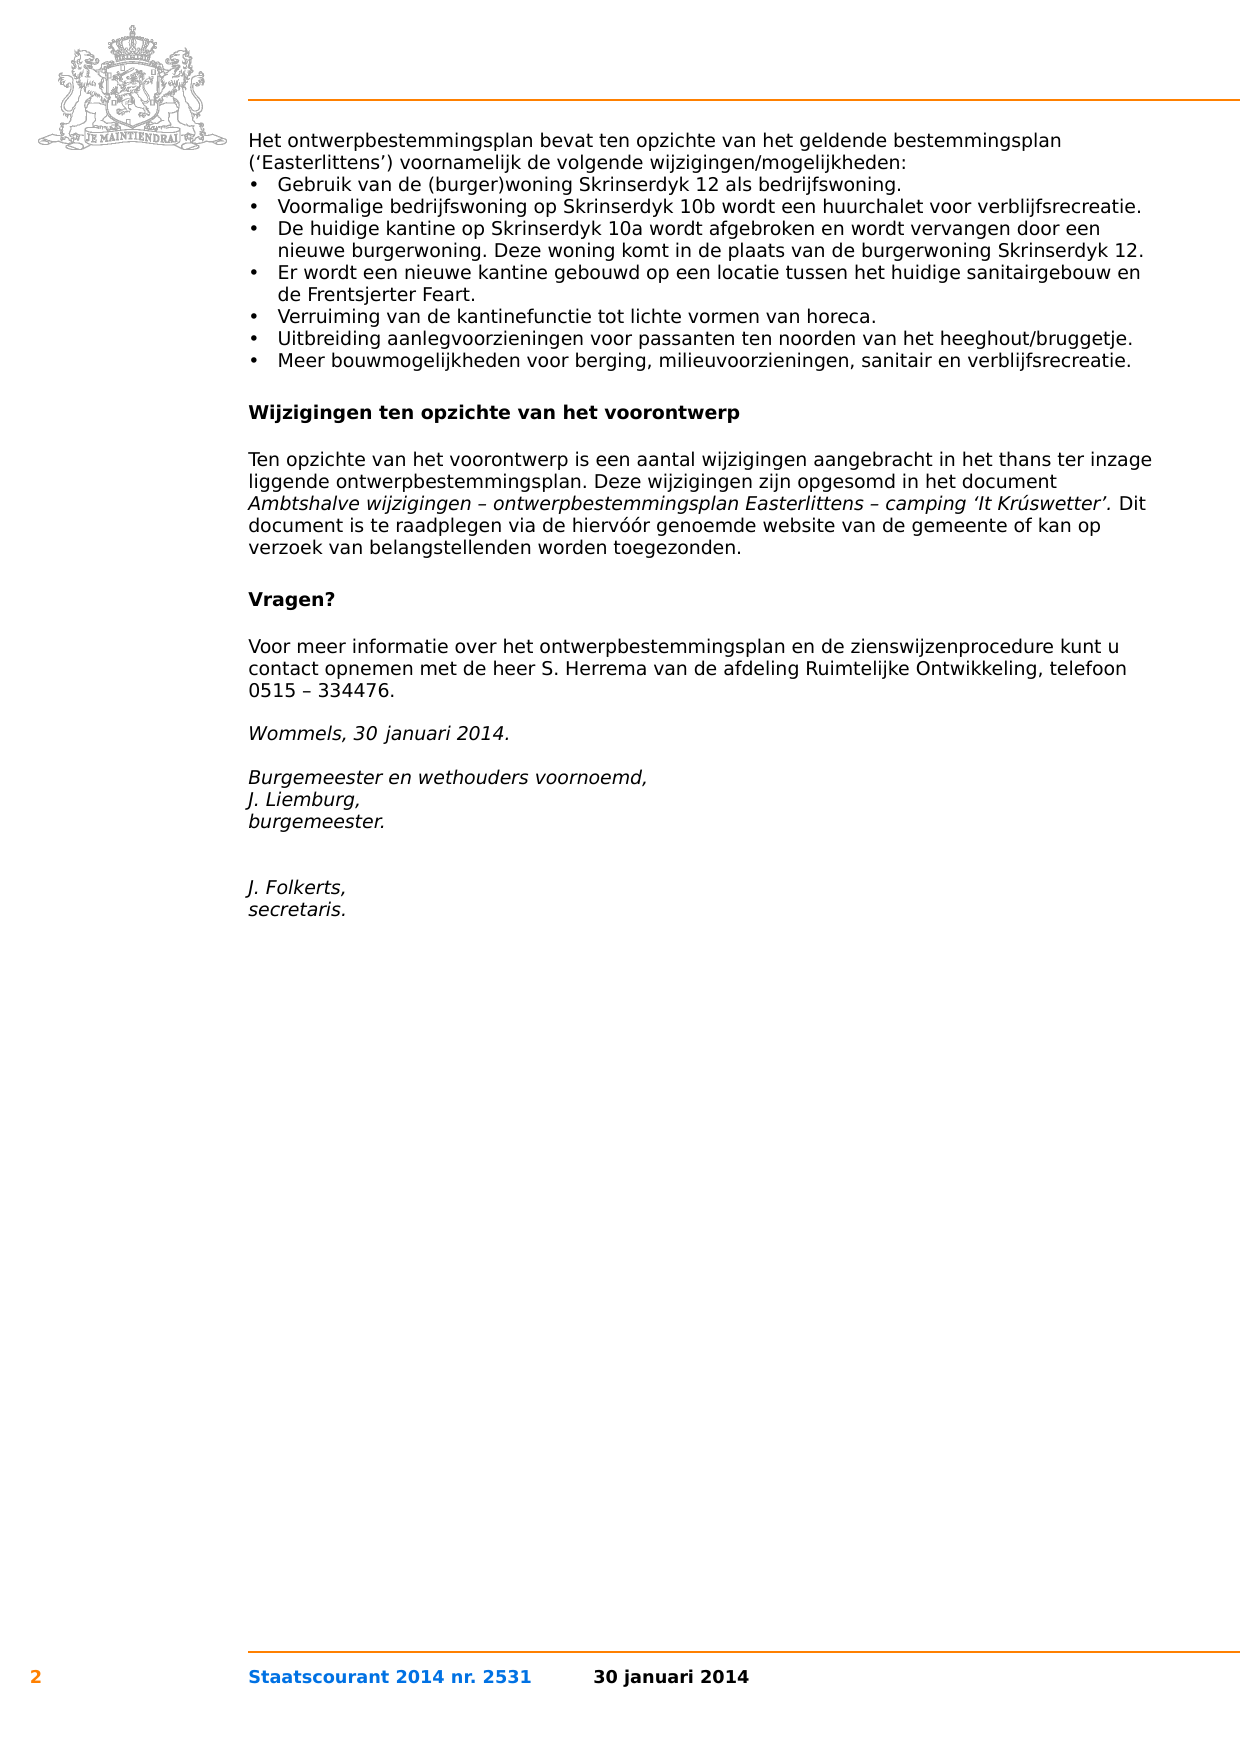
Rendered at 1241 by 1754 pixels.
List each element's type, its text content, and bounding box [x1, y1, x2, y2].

text Wommels, 30 januari 2014. [248, 723, 1163, 745]
text • Voormalige bedrijfswoning op Skrinserdyk 10b wordt een huurchalet voor verblijfsrecreatie. [248, 196, 1163, 218]
text Het ontwerpbestemmingsplan bevat ten opzichte van het geldende bestemmingsplan (‘Easterlittens’) voornamelijk de volgende wijzigingen/mogelijkheden: [248, 130, 1163, 174]
text • Er wordt een nieuwe kantine gebouwd op een locatie tussen het huidige sanitairgebouw en de Frentsjerter Feart. [248, 262, 1163, 306]
text • De huidige kantine op Skrinserdyk 10a wordt afgebroken en wordt vervangen door een nieuwe burgerwoning. Deze woning komt in de plaats van de burgerwoning Skrinserdyk 12. [248, 218, 1163, 262]
text • Verruiming van de kantinefunctie tot lichte vormen van horeca. [248, 306, 1163, 328]
text Voor meer informatie over het ontwerpbestemmingsplan en de zienswijzenprocedure kunt u contact opnemen met de heer S. Herrema van de afdeling Ruimtelijke Ontwikkeling, telefoon 0515 – 334476. [248, 636, 1163, 701]
subtitle Vragen? [248, 588, 1163, 611]
text • Uitbreiding aanlegvoorzieningen voor passanten ten noorden van het heeghout/bruggetje. [248, 328, 1163, 350]
text Burgemeester en wethouders voornoemd, J. Liemburg, burgemeester. [248, 767, 1163, 833]
text • Gebruik van de (burger)woning Skrinserdyk 12 als bedrijfswoning. [248, 174, 1163, 196]
picture [38, 25, 227, 150]
subtitle Wijzigingen ten opzichte van het voorontwerp [248, 402, 1163, 424]
text J. Folkerts, secretaris. [248, 855, 1163, 921]
text Ten opzichte van het voorontwerp is een aantal wijzigingen aangebracht in het thans ter inzage liggende ontwerpbestemmingsplan. Deze wijzigingen zijn opgesomd in het document Ambtshalve wijzigingen – ontwerpbestemmingsplan Easterlittens – camping ‘It Krúswetter’. Dit document is te raadplegen via de hiervóór genoemde website van de gemeente of kan op verzoek van belangstellenden worden toegezonden. [248, 449, 1163, 558]
text • Meer bouwmogelijkheden voor berging, milieuvoorzieningen, sanitair en verblijfsrecreatie. [248, 350, 1163, 372]
